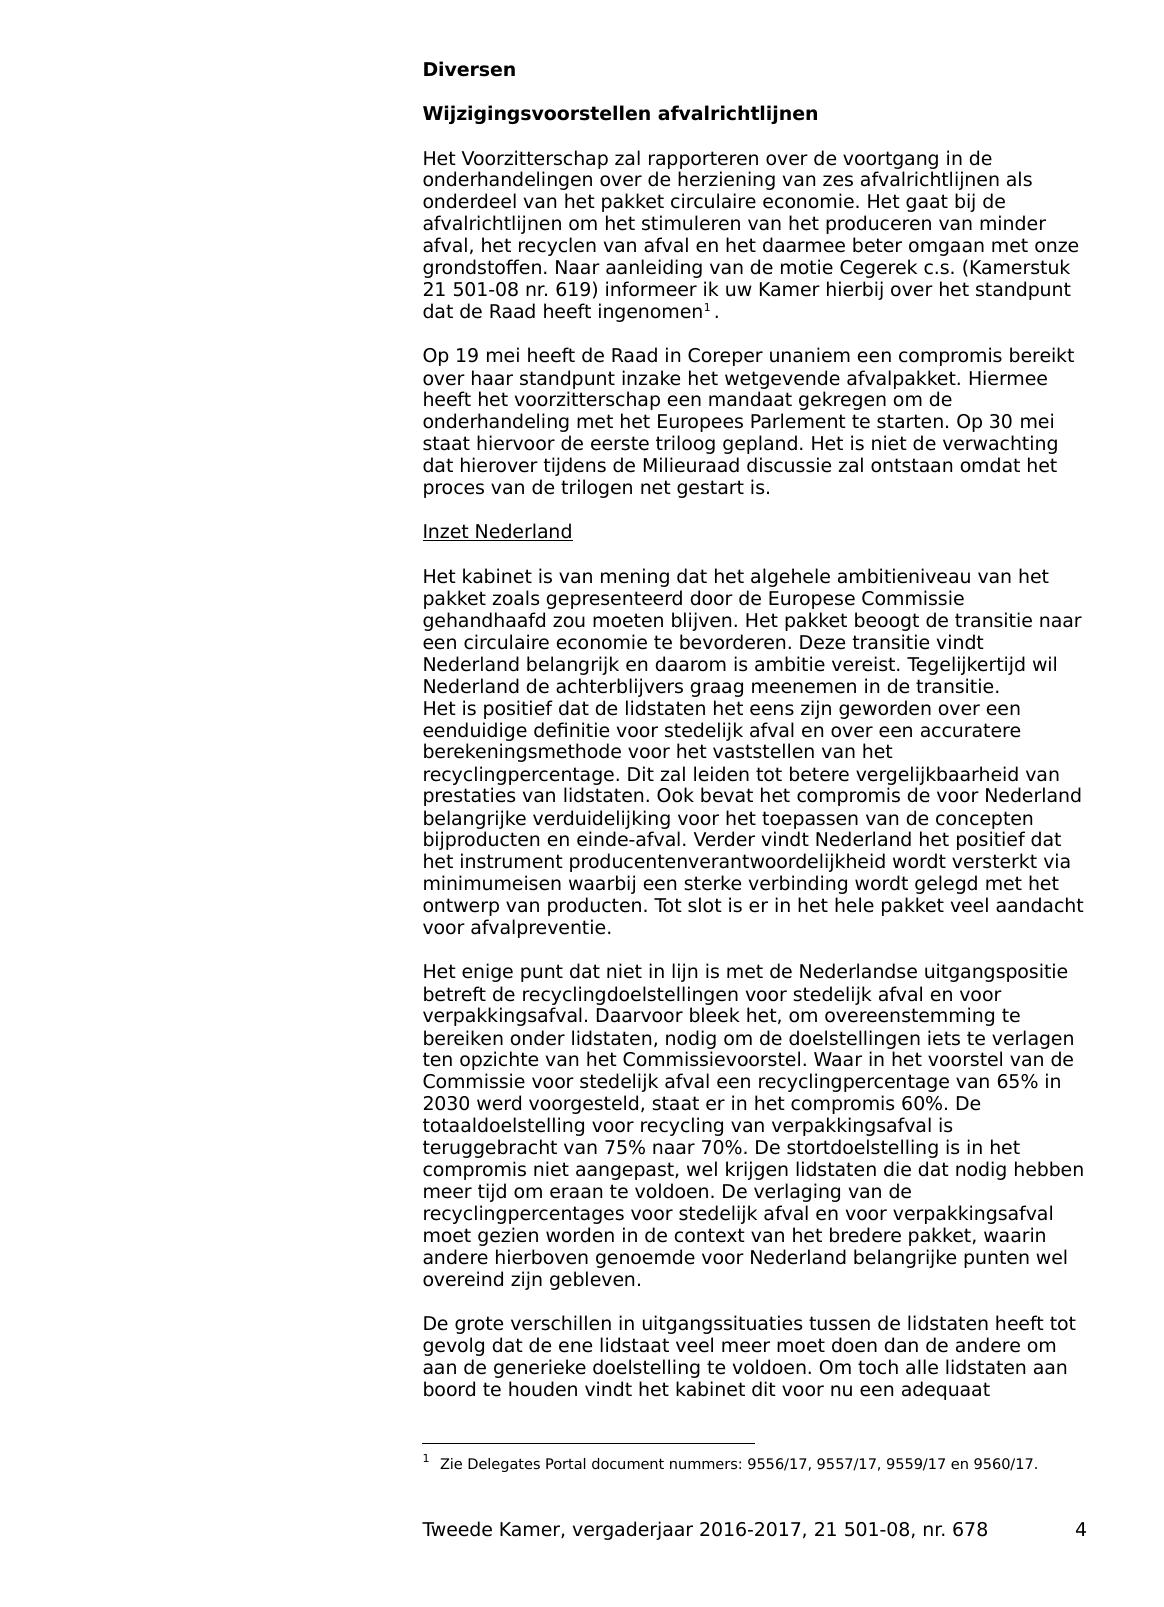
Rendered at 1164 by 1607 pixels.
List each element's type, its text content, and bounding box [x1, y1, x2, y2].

text Op 19 mei heeft de Raad in Coreper unaniem een compromis bereikt over haar standpunt inzake het wetgevende afvalpakket. Hiermee heeft het voorzitterschap een mandaat gekregen om de onderhandeling met het Europees Parlement te starten. Op 30 mei staat hiervoor de eerste triloog gepland. Het is niet de verwachting dat hierover tijdens de Milieuraad discussie zal ontstaan omdat het proces van de trilogen net gestart is. [422, 345, 1087, 499]
text Zie Delegates Portal document nummers: 9556/17, 9557/17, 9559/17 en 9560/17. [422, 1452, 1087, 1474]
subtitle Inzet Nederland [422, 521, 1087, 543]
text Het is positief dat de lidstaten het eens zijn geworden over een eenduidige definitie voor stedelijk afval en over een accuratere berekeningsmethode voor het vaststellen van het recyclingpercentage. Dit zal leiden tot betere vergelijkbaarheid van prestaties van lidstaten. Ook bevat het compromis de voor Nederland belangrijke verduidelijking voor het toepassen van de concepten bijproducten en einde-afval. Verder vindt Nederland het positief dat het instrument producentenverantwoordelijkheid wordt versterkt via minimumeisen waarbij een sterke verbinding wordt gelegd met het ontwerp van producten. Tot slot is er in het hele pakket veel aandacht voor afvalpreventie. [422, 697, 1087, 939]
text Het Voorzitterschap zal rapporteren over de voortgang in de onderhandelingen over de herziening van zes afvalrichtlijnen als onderdeel van het pakket circulaire economie. Het gaat bij de afvalrichtlijnen om het stimuleren van het produceren van minder afval, het recyclen van afval en het daarmee beter omgaan met onze grondstoffen. Naar aanleiding van de motie Cegerek c.s. (Kamerstuk 21 501-08 nr. 619) informeer ik uw Kamer hierbij over het standpunt dat de Raad heeft ingenomen. [422, 147, 1087, 323]
text Het enige punt dat niet in lijn is met de Nederlandse uitgangspositie betreft de recyclingdoelstellingen voor stedelijk afval en voor verpakkingsafval. Daarvoor bleek het, om overeenstemming te bereiken onder lidstaten, nodig om de doelstellingen iets te verlagen ten opzichte van het Commissievoorstel. Waar in het voorstel van de Commissie voor stedelijk afval een recyclingpercentage van 65% in 2030 werd voorgesteld, staat er in het compromis 60%. De totaaldoelstelling voor recycling van verpakkingsafval is teruggebracht van 75% naar 70%. De stortdoelstelling is in het compromis niet aangepast, wel krijgen lidstaten die dat nodig hebben meer tijd om eraan te voldoen. De verlaging van de recyclingpercentages voor stedelijk afval en voor verpakkingsafval moet gezien worden in de context van het bredere pakket, waarin andere hierboven genoemde voor Nederland belangrijke punten wel overeind zijn gebleven. [422, 961, 1087, 1291]
text Het kabinet is van mening dat het algehele ambitieniveau van het pakket zoals gepresenteerd door de Europese Commissie gehandhaafd zou moeten blijven. Het pakket beoogt de transitie naar een circulaire economie te bevorderen. Deze transitie vindt Nederland belangrijk en daarom is ambitie vereist. Tegelijkertijd wil Nederland de achterblijvers graag meenemen in de transitie. [422, 566, 1087, 697]
subtitle Wijzigingsvoorstellen afvalrichtlijnen [422, 103, 1087, 125]
text De grote verschillen in uitgangssituaties tussen de lidstaten heeft tot gevolg dat de ene lidstaat veel meer moet doen dan de andere om aan de generieke doelstelling te voldoen. Om toch alle lidstaten aan boord te houden vindt het kabinet dit voor nu een adequaat [422, 1313, 1087, 1401]
subtitle Diversen [422, 59, 1087, 81]
